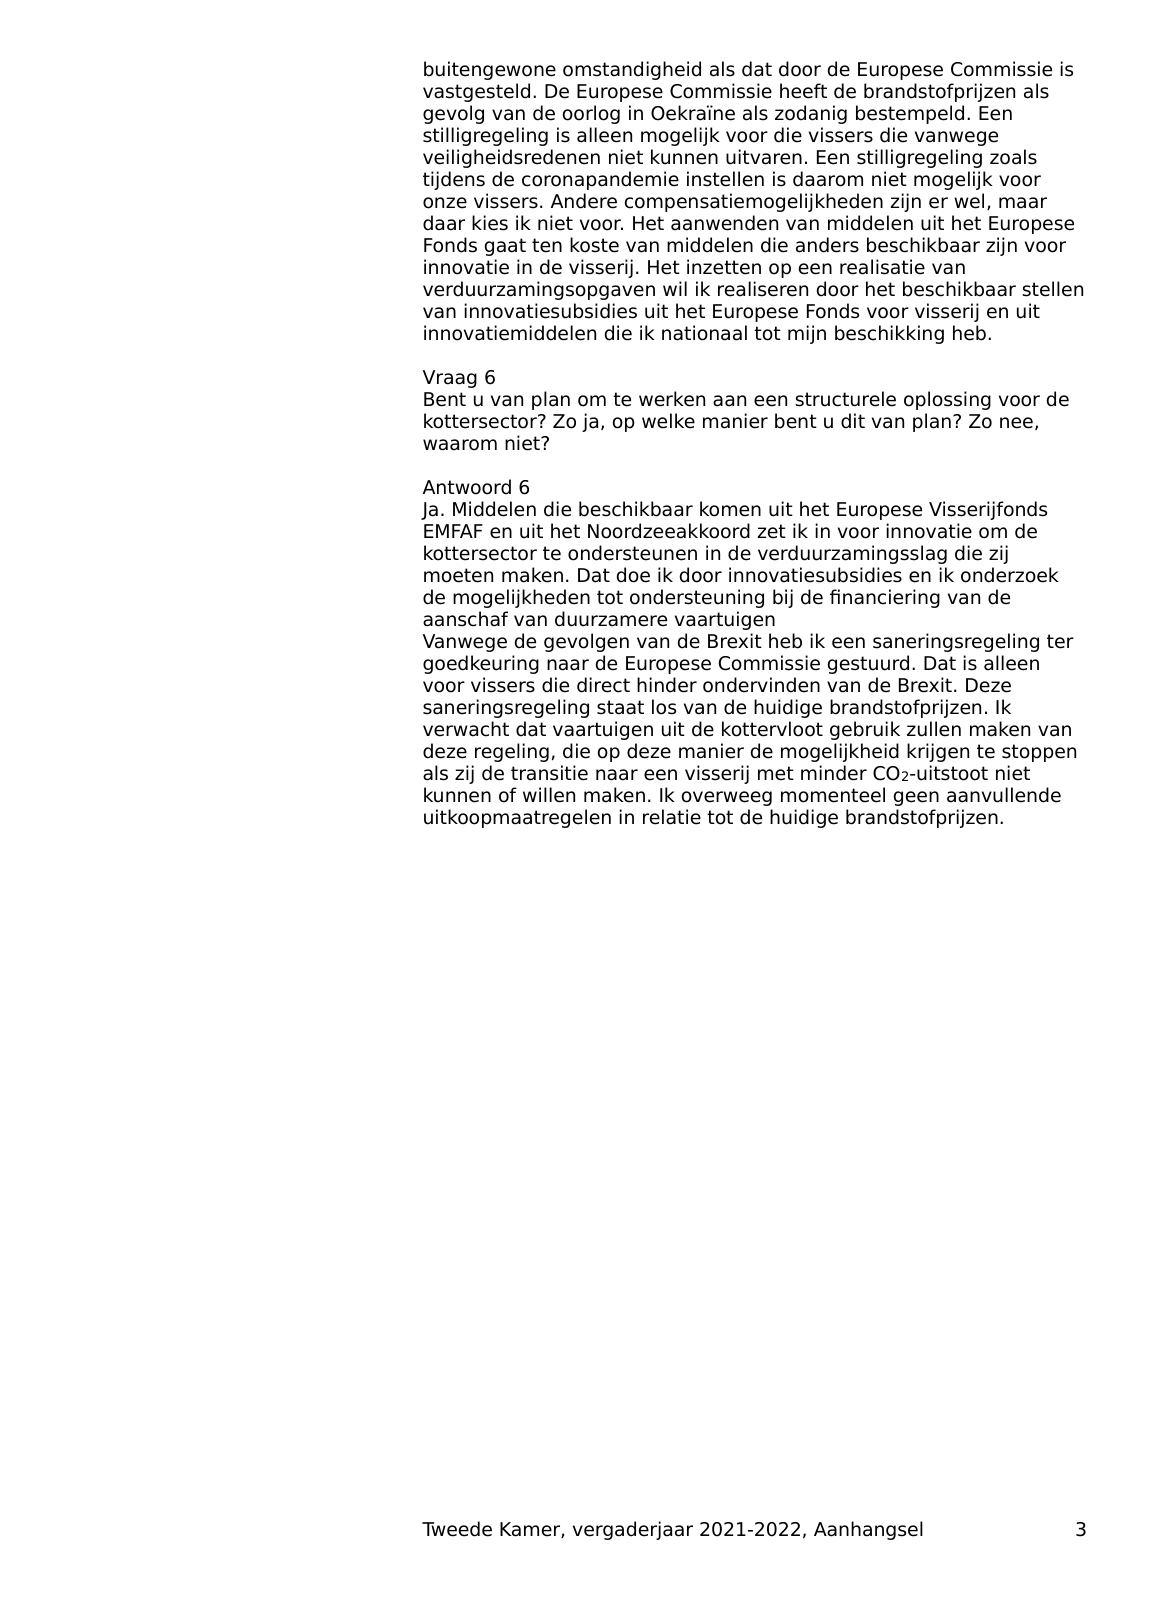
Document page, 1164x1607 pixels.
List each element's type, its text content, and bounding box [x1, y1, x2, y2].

text Vraag 6 [422, 367, 1087, 389]
text Ja. Middelen die beschikbaar komen uit het Europese Visserijfonds EMFAF en uit het Noordzeeakkoord zet ik in voor innovatie om de kottersector te ondersteunen in de verduurzamingsslag die zij moeten maken. Dat doe ik door innovatiesubsidies en ik onderzoek de mogelijkheden tot ondersteuning bij de financiering van de aanschaf van duurzamere vaartuigen [422, 499, 1087, 631]
text Bent u van plan om te werken aan een structurele oplossing voor de kottersector? Zo ja, op welke manier bent u dit van plan? Zo nee, waarom niet? [422, 389, 1087, 455]
text Vanwege de gevolgen van de Brexit heb ik een saneringsregeling ter goedkeuring naar de Europese Commissie gestuurd. Dat is alleen voor vissers die direct hinder ondervinden van de Brexit. Deze saneringsregeling staat los van de huidige brandstofprijzen. Ik verwacht dat vaartuigen uit de kottervloot gebruik zullen maken van deze regeling, die op deze manier de mogelijkheid krijgen te stoppen als zij de transitie naar een visserij met minder CO2-uitstoot niet kunnen of willen maken. Ik overweeg momenteel geen aanvullende uitkoopmaatregelen in relatie tot de huidige brandstofprijzen. [422, 631, 1087, 829]
text buitengewone omstandigheid als dat door de Europese Commissie is vastgesteld. De Europese Commissie heeft de brandstofprijzen als gevolg van de oorlog in Oekraïne als zodanig bestempeld. Een stilligregeling is alleen mogelijk voor die vissers die vanwege veiligheidsredenen niet kunnen uitvaren. Een stilligregeling zoals tijdens de coronapandemie instellen is daarom niet mogelijk voor onze vissers. Andere compensatiemogelijkheden zijn er wel, maar daar kies ik niet voor. Het aanwenden van middelen uit het Europese Fonds gaat ten koste van middelen die anders beschikbaar zijn voor innovatie in de visserij. Het inzetten op een realisatie van verduurzamingsopgaven wil ik realiseren door het beschikbaar stellen van innovatiesubsidies uit het Europese Fonds voor visserij en uit innovatiemiddelen die ik nationaal tot mijn beschikking heb. [422, 59, 1087, 345]
text Antwoord 6 [422, 477, 1087, 499]
